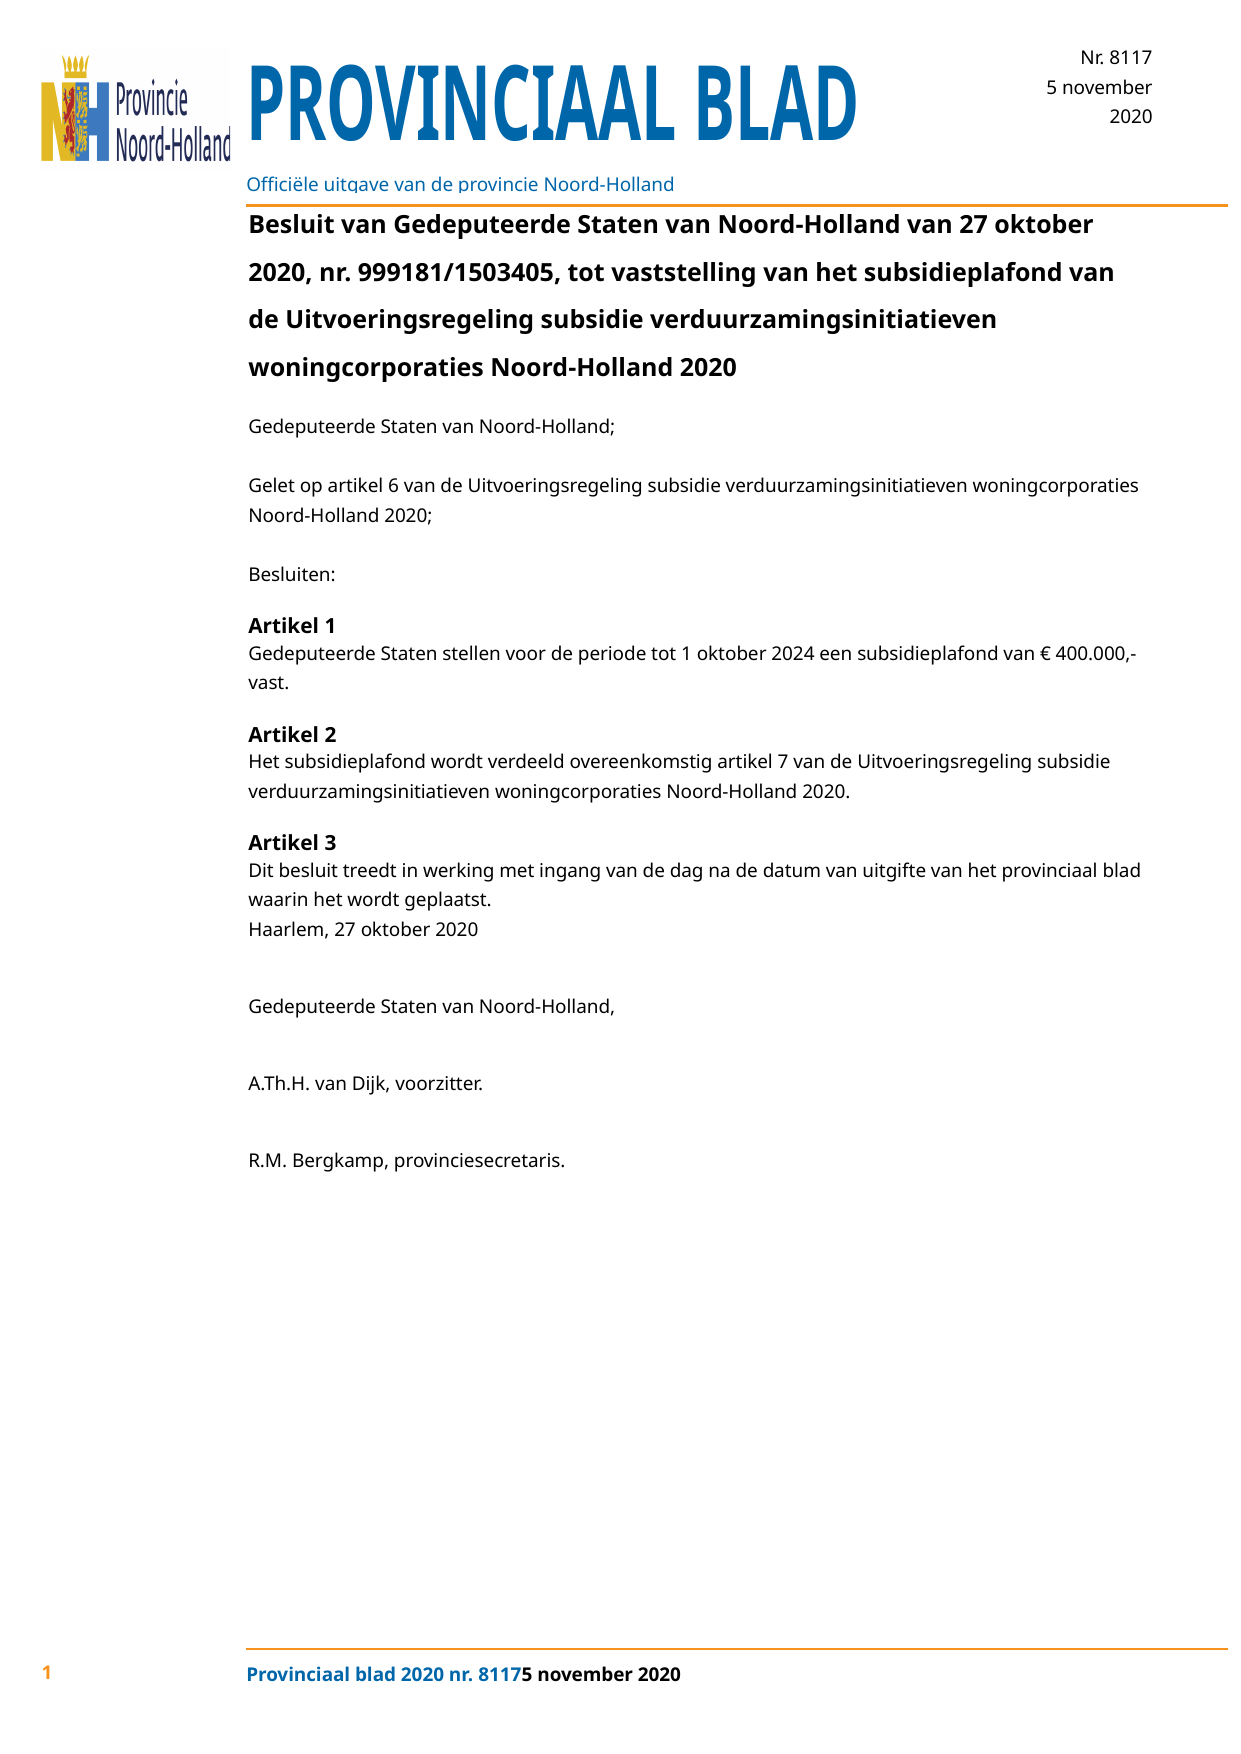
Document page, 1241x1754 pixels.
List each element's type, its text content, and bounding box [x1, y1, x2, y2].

text Artikel 1 [248, 611, 1152, 640]
text Gedeputeerde Staten van Noord-Holland, [248, 993, 1152, 1019]
text Artikel 2 [248, 720, 1152, 748]
text Gedeputeerde Staten van Noord-Holland; [248, 413, 1152, 439]
text R.M. Bergkamp, provinciesecretaris. [248, 1147, 1152, 1173]
text Het subsidieplafond wordt verdeeld overeenkomstig artikel 7 van de Uitvoeringsregeling subsidie verduurzamingsinitiatieven woningcorporaties Noord-Holland 2020. [248, 748, 1152, 804]
picture [41, 47, 231, 172]
text A.Th.H. van Dijk, voorzitter. [248, 1070, 1152, 1096]
text Haarlem, 27 oktober 2020 [248, 916, 1152, 942]
text Gelet op artikel 6 van de Uitvoeringsregeling subsidie verduurzamingsinitiatieven woningcorporaties Noord-Holland 2020; [248, 472, 1152, 528]
text Gedeputeerde Staten stellen voor de periode tot 1 oktober 2024 een subsidieplafond van € 400.000,- vast. [248, 640, 1152, 695]
text Artikel 3 [248, 828, 1152, 857]
text Dit besluit treedt in werking met ingang van de dag na de datum van uitgifte van het provinciaal blad waarin het wordt geplaatst. [248, 857, 1152, 912]
text Besluit van Gedeputeerde Staten van Noord-Holland van 27 oktober 2020, nr. 999181/1503405, tot vaststelling van het subsidieplafond van de Uitvoeringsregeling subsidie verduurzamingsinitiatieven woningcorporaties Noord-Holland 2020 [248, 207, 1152, 384]
text Besluiten: [248, 561, 1152, 587]
